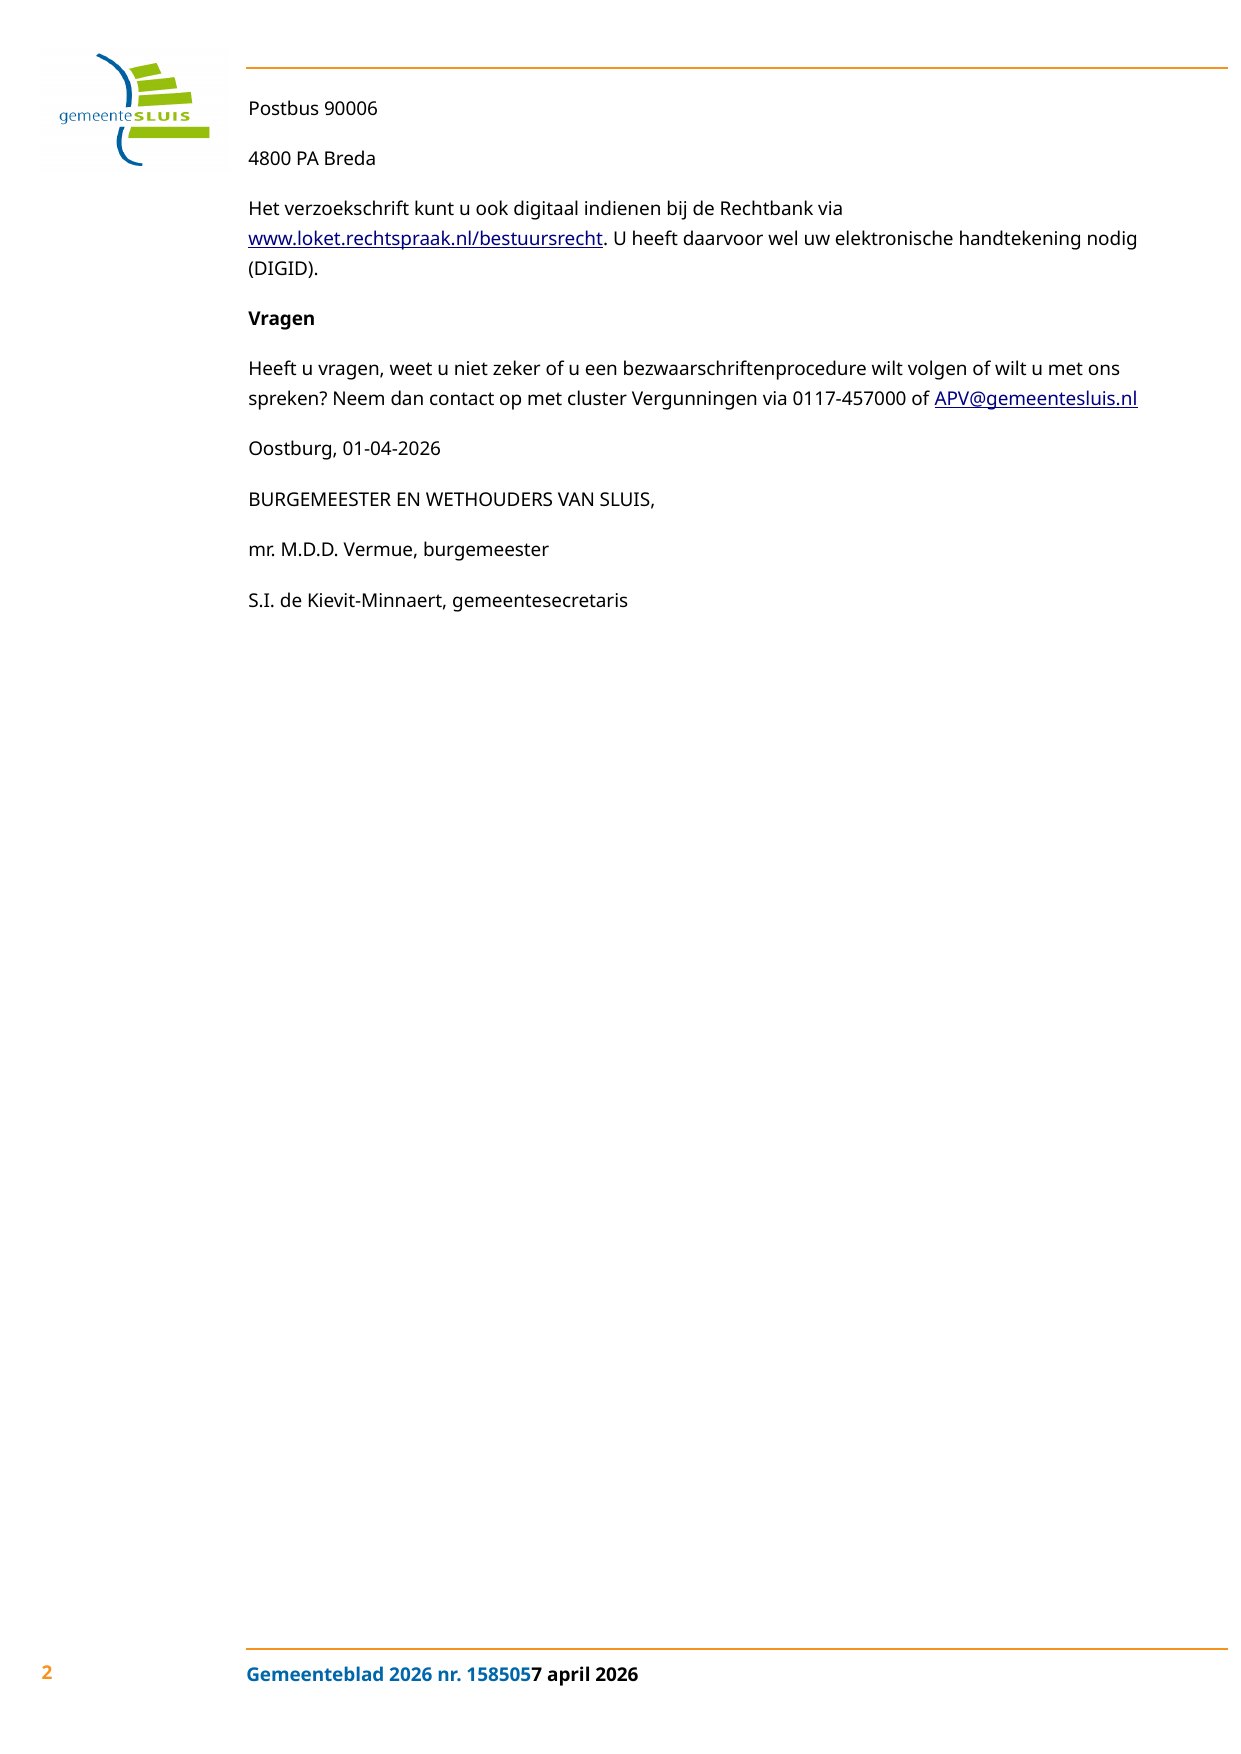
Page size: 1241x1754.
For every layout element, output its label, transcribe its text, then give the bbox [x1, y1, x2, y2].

text Postbus 90006 [248, 95, 1152, 121]
text S.I. de Kievit-Minnaert, gemeentesecretaris [248, 587, 1152, 613]
text Heeft u vragen, weet u niet zeker of u een bezwaarschriftenprocedure wilt volgen of wilt u met ons spreken? Neem dan contact op met cluster Vergunningen via 0117-457000 of APV@gemeentesluis.nl [248, 356, 1152, 411]
text Vragen [248, 305, 1152, 331]
text Het verzoekschrift kunt u ook digitaal indienen bij de Rechtbank via www.loket.rechtspraak.nl/bestuursrecht. U heeft daarvoor wel uw elektronische handtekening nodig (DIGID). [248, 196, 1152, 281]
text BURGEMEESTER EN WETHOUDERS VAN SLUIS, [248, 486, 1152, 512]
text 4800 PA Breda [248, 145, 1152, 171]
text mr. M.D.D. Vermue, burgemeester [248, 536, 1152, 562]
picture [41, 47, 231, 172]
text Oostburg, 01-04-2026 [248, 436, 1152, 461]
